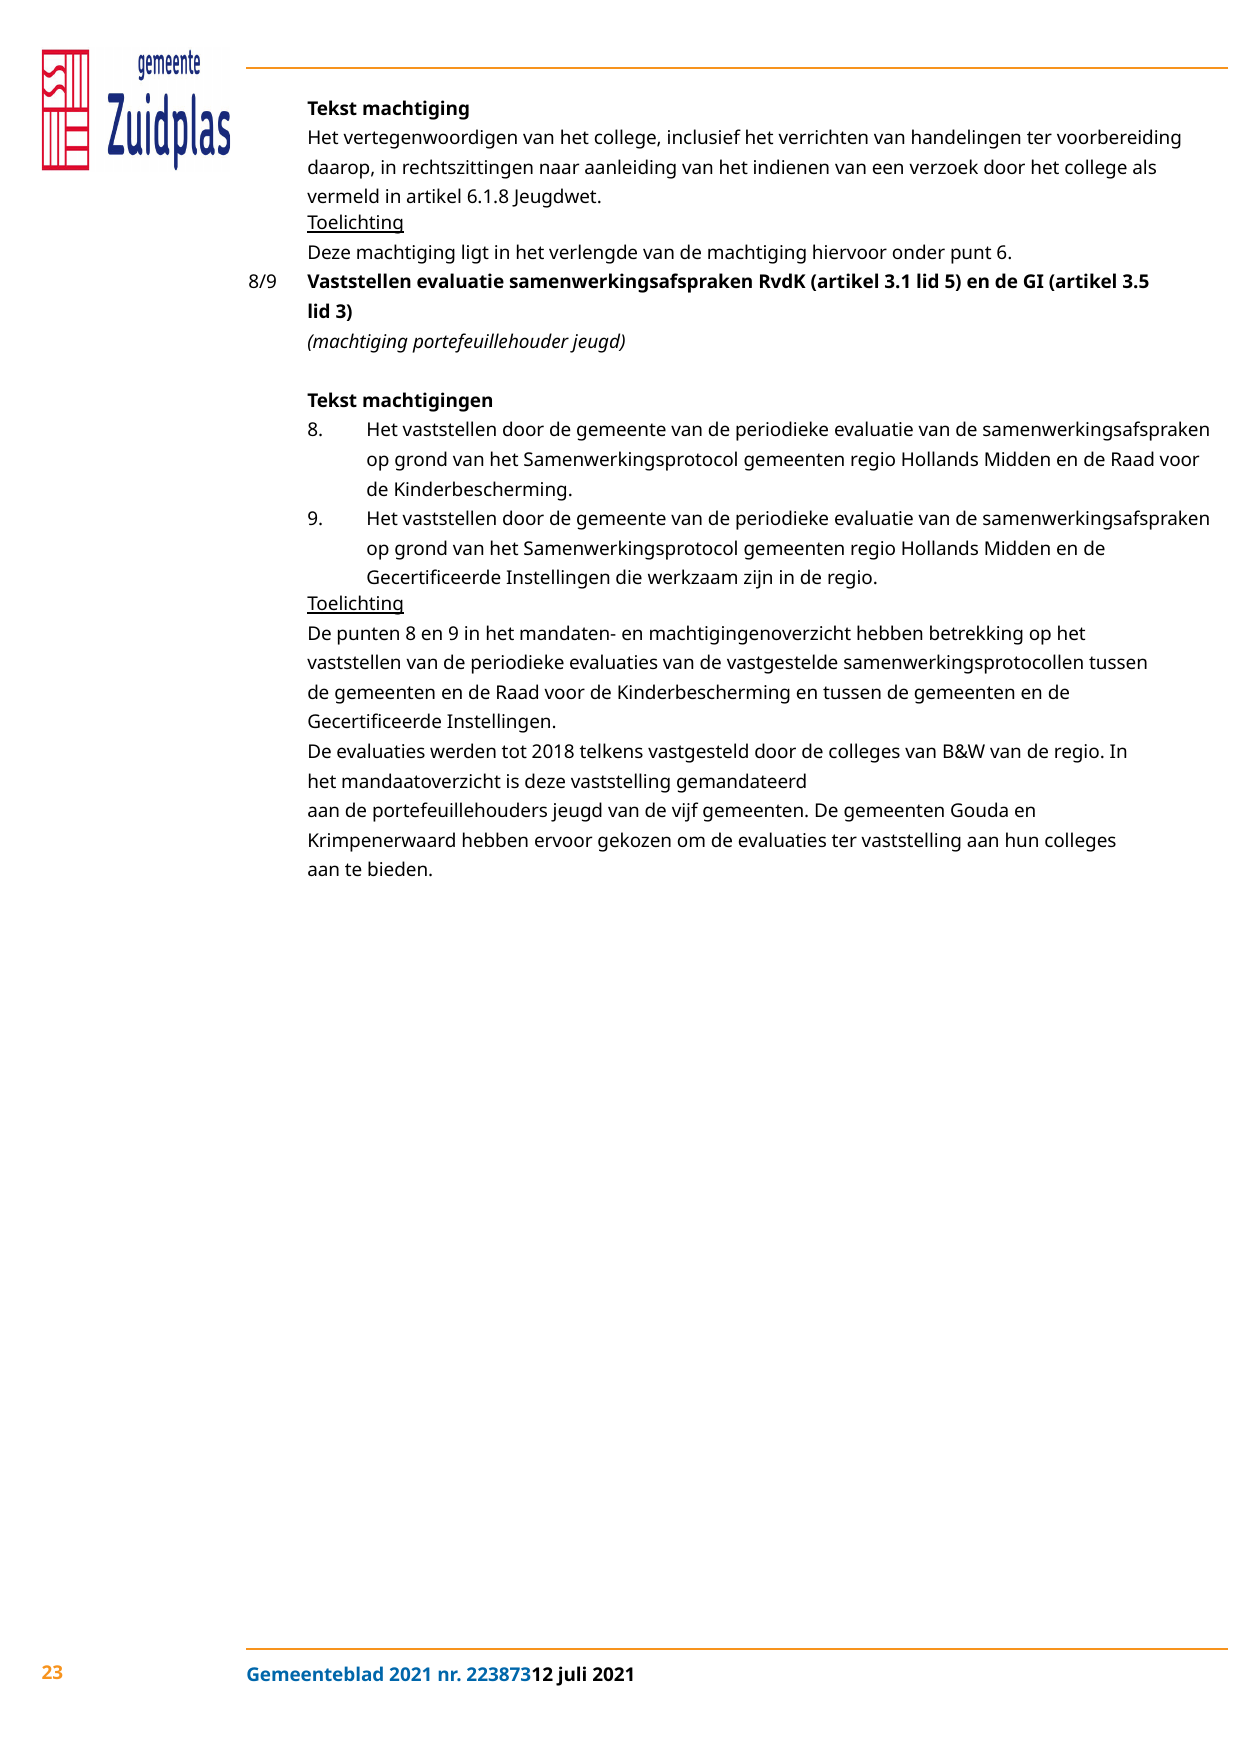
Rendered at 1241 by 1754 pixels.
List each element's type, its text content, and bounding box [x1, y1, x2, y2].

list Toelichting [248, 209, 1152, 235]
list (machtiging portefeuillehouder jeugd) [248, 328, 1152, 353]
picture [41, 47, 231, 172]
list De evaluaties werden tot 2018 telkens vastgesteld door de colleges van B&W van de regio. In het mandaatoverzicht is deze vaststelling gemandateerd [248, 738, 1152, 794]
list Vaststellen evaluatie samenwerkingsafspraken RvdK (artikel 3.1 lid 5) en de GI (artikel 3.5 lid 3) [248, 269, 1152, 324]
list De punten 8 en 9 in het mandaten- en machtigingenoverzicht hebben betrekking op het vaststellen van de periodieke evaluaties van de vastgestelde samenwerkingsprotocollen tussen de gemeenten en de Raad voor de Kinderbescherming en tussen de gemeenten en de Gecertificeerde Instellingen. [248, 620, 1152, 734]
list Toelichting [248, 590, 1152, 616]
list aan de portefeuillehouders jeugd van de vijf gemeenten. De gemeenten Gouda en Krimpenerwaard hebben ervoor gekozen om de evaluaties ter vaststelling aan hun colleges aan te bieden. [248, 797, 1152, 882]
list Deze machtiging ligt in het verlengde van de machtiging hiervoor onder punt 6. [248, 239, 1152, 265]
table_header Tekst machtiging Het vertegenwoordigen van het college, inclusief het verrichten van handelingen ter voorbereiding daarop, in rechtszittingen naar aanleiding van het indienen van een verzoek door het college als vermeld in artikel 6.1.8 Jeugdwet. [307, 95, 1211, 209]
table_header Tekst machtigingen Het vaststellen door de gemeente van de periodieke evaluatie van de samenwerkingsafspraken op grond van het Samenwerkingsprotocol gemeenten regio Hollands Midden en de Raad voor de Kinderbescherming. Het vaststellen door de gemeente van de periodieke evaluatie van de samenwerkingsafspraken op grond van het Samenwerkingsprotocol gemeenten regio Hollands Midden en de Gecertificeerde Instellingen die werkzaam zijn in de regio. [307, 387, 1211, 590]
